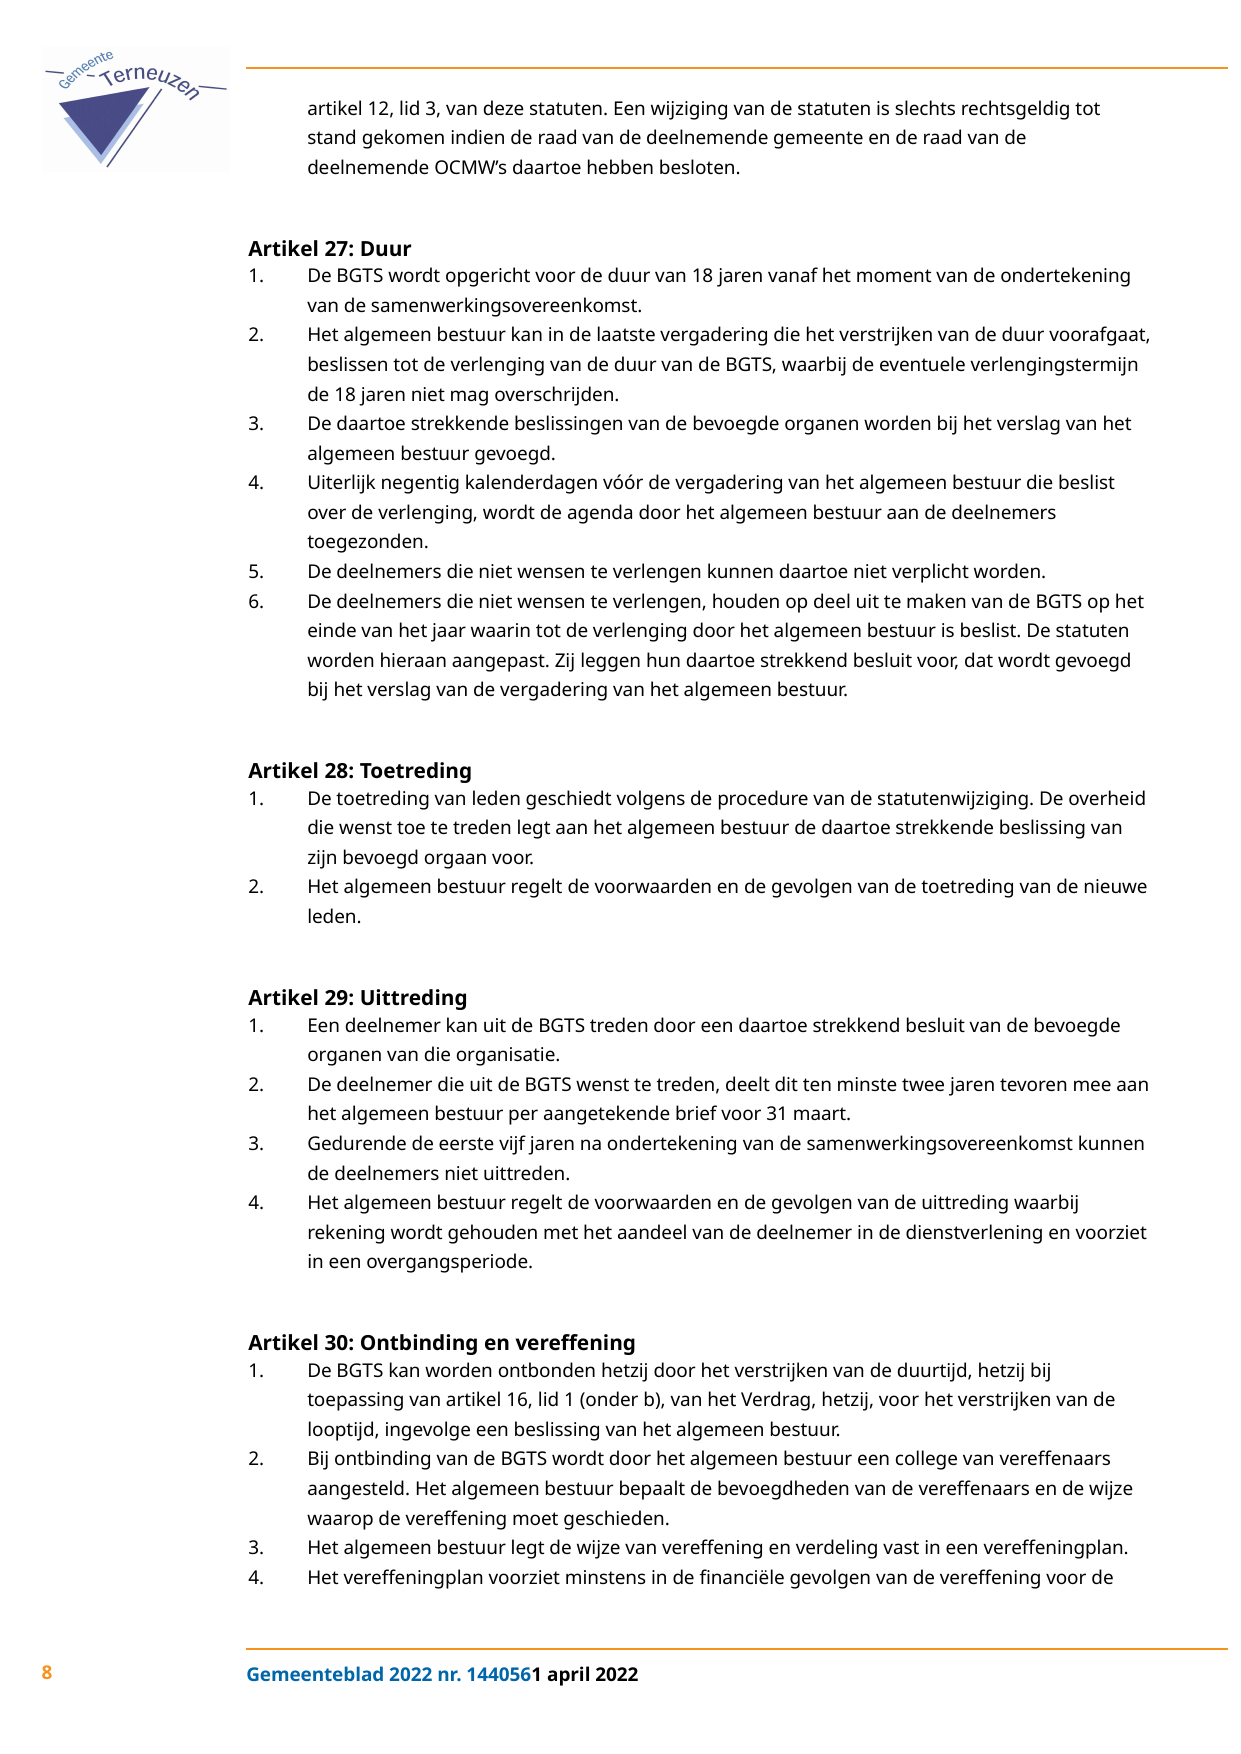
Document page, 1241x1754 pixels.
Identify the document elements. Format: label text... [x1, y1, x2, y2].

list Het algemeen bestuur regelt de voorwaarden en de gevolgen van de toetreding van de nieuwe leden. [248, 874, 1152, 929]
list De daartoe strekkende beslissingen van de bevoegde organen worden bij het verslag van het algemeen bestuur gevoegd. [248, 410, 1152, 466]
list Het algemeen bestuur legt de wijze van vereffening en verdeling vast in een vereffeningplan. [248, 1534, 1152, 1560]
text Artikel 28: Toetreding [248, 757, 1152, 785]
list Een deelnemer kan uit de BGTS treden door een daartoe strekkend besluit van de bevoegde organen van die organisatie. [248, 1012, 1152, 1067]
list De toetreding van leden geschiedt volgens de procedure van de statutenwijziging. De overheid die wenst toe te treden legt aan het algemeen bestuur de daartoe strekkende beslissing van zijn bevoegd orgaan voor. [248, 785, 1152, 870]
list Het algemeen bestuur kan in de laatste vergadering die het verstrijken van de duur voorafgaat, beslissen tot de verlenging van de duur van de BGTS, waarbij de eventuele verlengingstermijn de 18 jaren niet mag overschrijden. [248, 322, 1152, 406]
list Het vereffeningplan voorziet minstens in de financiële gevolgen van de vereffening voor de [248, 1564, 1152, 1590]
list artikel 12, lid 3, van deze statuten. Een wijziging van de statuten is slechts rechtsgeldig tot stand gekomen indien de raad van de deelnemende gemeente en de raad van de deelnemende OCMW’s daartoe hebben besloten. [248, 95, 1152, 180]
list Bij ontbinding van de BGTS wordt door het algemeen bestuur een college van vereffenaars aangesteld. Het algemeen bestuur bepaalt de bevoegdheden van de vereffenaars en de wijze waarop de vereffening moet geschieden. [248, 1446, 1152, 1531]
list De deelnemers die niet wensen te verlengen, houden op deel uit te maken van de BGTS op het einde van het jaar waarin tot de verlenging door het algemeen bestuur is beslist. De statuten worden hieraan aangepast. Zij leggen hun daartoe strekkend besluit voor, dat wordt gevoegd bij het verslag van de vergadering van het algemeen bestuur. [248, 588, 1152, 702]
list De deelnemers die niet wensen te verlengen kunnen daartoe niet verplicht worden. [248, 558, 1152, 584]
picture [41, 47, 231, 172]
list Het algemeen bestuur regelt de voorwaarden en de gevolgen van de uittreding waarbij rekening wordt gehouden met het aandeel van de deelnemer in de dienstverlening en voorziet in een overgangsperiode. [248, 1189, 1152, 1274]
list Uiterlijk negentig kalenderdagen vóór de vergadering van het algemeen bestuur die beslist over de verlenging, wordt de agenda door het algemeen bestuur aan de deelnemers toegezonden. [248, 469, 1152, 554]
text Artikel 30: Ontbinding en vereffening [248, 1328, 1152, 1357]
list De deelnemer die uit de BGTS wenst te treden, deelt dit ten minste twee jaren tevoren mee aan het algemeen bestuur per aangetekende brief voor 31 maart. [248, 1071, 1152, 1126]
list De BGTS wordt opgericht voor de duur van 18 jaren vanaf het moment van de ondertekening van de samenwerkingsovereenkomst. [248, 262, 1152, 318]
text Artikel 29: Uittreding [248, 983, 1152, 1012]
list De BGTS kan worden ontbonden hetzij door het verstrijken van de duurtijd, hetzij bij toepassing van artikel 16, lid 1 (onder b), van het Verdrag, hetzij, voor het verstrijken van de looptijd, ingevolge een beslissing van het algemeen bestuur. [248, 1357, 1152, 1442]
list Gedurende de eerste vijf jaren na ondertekening van de samenwerkingsovereenkomst kunnen de deelnemers niet uittreden. [248, 1130, 1152, 1185]
text Artikel 27: Duur [248, 234, 1152, 262]
